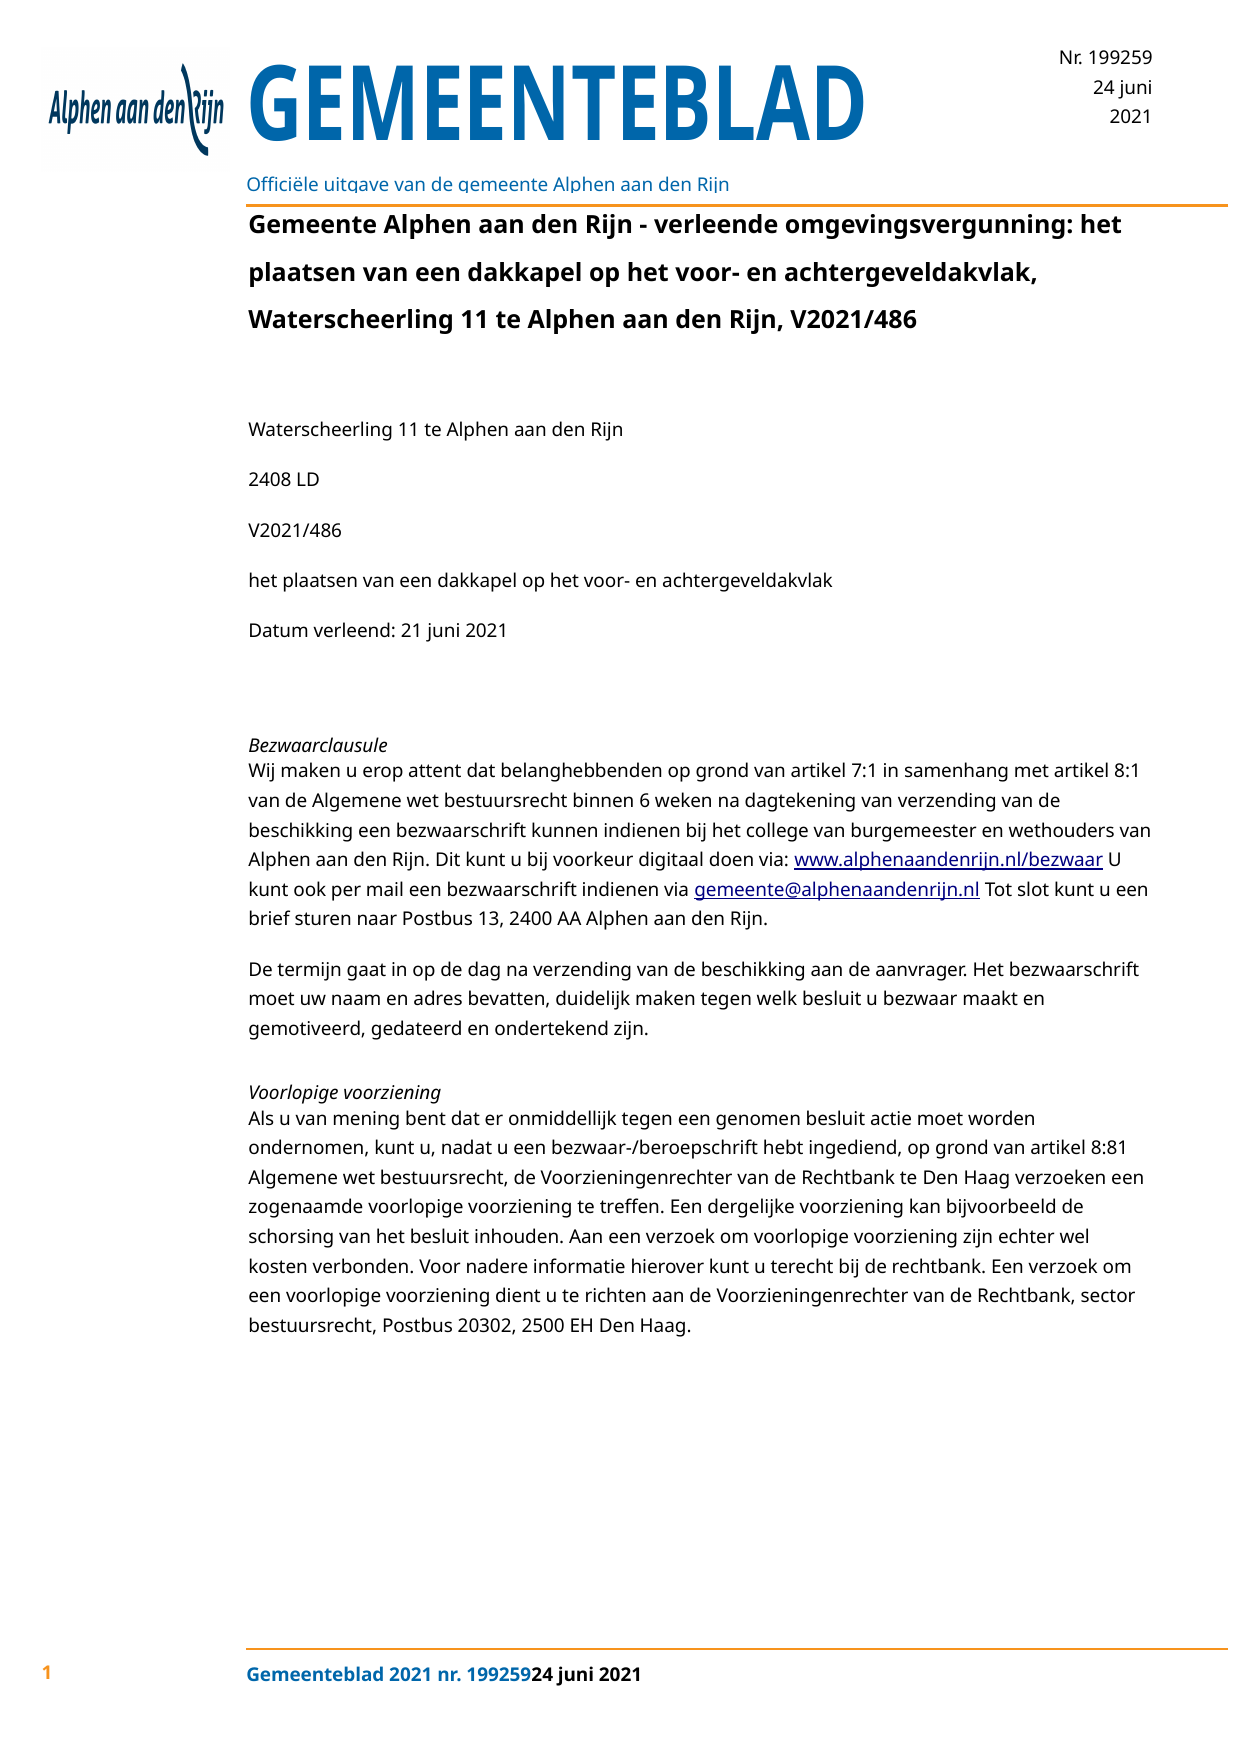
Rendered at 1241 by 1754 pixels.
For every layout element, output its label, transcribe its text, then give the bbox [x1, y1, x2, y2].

text Voorlopige voorziening [248, 1079, 1152, 1105]
text het plaatsen van een dakkapel op het voor- en achtergeveldakvlak [248, 567, 1152, 593]
text De termijn gaat in op de dag na verzending van de beschikking aan de aanvrager. Het bezwaarschrift moet uw naam en adres bevatten, duidelijk maken tegen welk besluit u bezwaar maakt en gemotiveerd, gedateerd en ondertekend zijn. [248, 956, 1152, 1041]
text V2021/486 [248, 517, 1152, 542]
text Gemeente Alphen aan den Rijn - verleende omgevingsvergunning: het plaatsen van een dakkapel op het voor- en achtergeveldakvlak, Waterscheerling 11 te Alphen aan den Rijn, V2021/486 [248, 207, 1152, 336]
text Wij maken u erop attent dat belanghebbenden op grond van artikel 7:1 in samenhang met artikel 8:1 van de Algemene wet bestuursrecht binnen 6 weken na dagtekening van verzending van de beschikking een bezwaarschrift kunnen indienen bij het college van burgemeester en wethouders van Alphen aan den Rijn. Dit kunt u bij voorkeur digitaal doen via: www.alphenaandenrijn.nl/bezwaar U kunt ook per mail een bezwaarschrift indienen via gemeente@alphenaandenrijn.nl Tot slot kunt u een brief sturen naar Postbus 13, 2400 AA Alphen aan den Rijn. [248, 758, 1152, 931]
text 2408 LD [248, 466, 1152, 492]
text Bezwaarclausule [248, 732, 1152, 758]
text Datum verleend: 21 juni 2021 [248, 618, 1152, 643]
text Waterscheerling 11 te Alphen aan den Rijn [248, 416, 1152, 442]
picture [41, 47, 231, 172]
text Als u van mening bent dat er onmiddellijk tegen een genomen besluit actie moet worden ondernomen, kunt u, nadat u een bezwaar-/beroepschrift hebt ingediend, op grond van artikel 8:81 Algemene wet bestuursrecht, de Voorzieningenrechter van de Rechtbank te Den Haag verzoeken een zogenaamde voorlopige voorziening te treffen. Een dergelijke voorziening kan bijvoorbeeld de schorsing van het besluit inhouden. Aan een verzoek om voorlopige voorziening zijn echter wel kosten verbonden. Voor nadere informatie hierover kunt u terecht bij de rechtbank. Een verzoek om een voorlopige voorziening dient u te richten aan de Voorzieningenrechter van de Rechtbank, sector bestuursrecht, Postbus 20302, 2500 EH Den Haag. [248, 1105, 1152, 1338]
